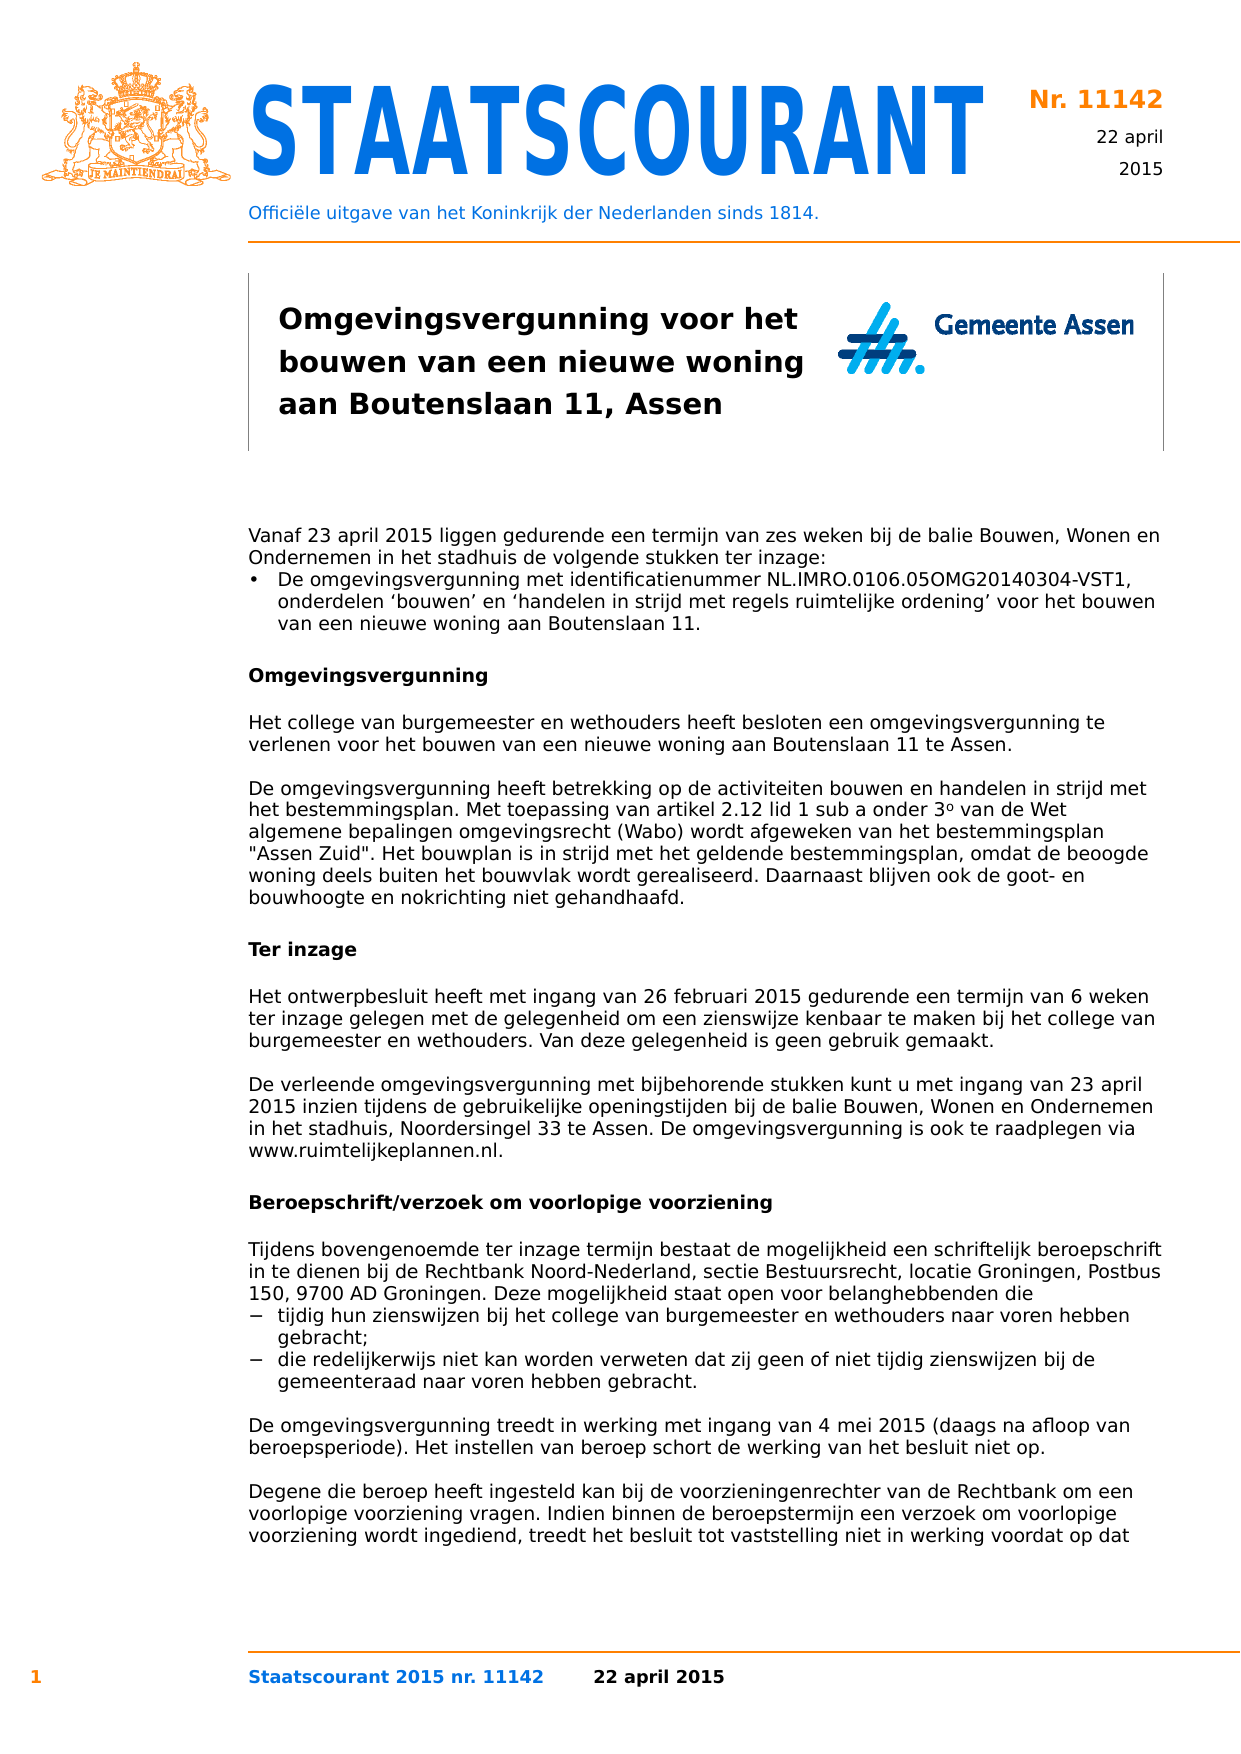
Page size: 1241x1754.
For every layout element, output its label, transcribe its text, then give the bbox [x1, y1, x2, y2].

text Vanaf 23 april 2015 liggen gedurende een termijn van zes weken bij de balie Bouwen, Wonen en Ondernemen in het stadhuis de volgende stukken ter inzage: [248, 525, 1163, 569]
text − die redelijkerwijs niet kan worden verweten dat zij geen of niet tijdig zienswijzen bij de gemeenteraad naar voren hebben gebracht. [248, 1349, 1163, 1393]
table_header STAATSCOURANT [248, 62, 998, 203]
text De verleende omgevingsvergunning met bijbehorende stukken kunt u met ingang van 23 april 2015 inzien tijdens de gebruikelijke openingstijden bij de balie Bouwen, Wonen en Ondernemen in het stadhuis, Noordersingel 33 te Assen. De omgevingsvergunning is ook te raadplegen via www.ruimtelijkeplannen.nl. [248, 1074, 1163, 1162]
picture [838, 302, 1134, 374]
subtitle Omgevingsvergunning [248, 664, 1163, 687]
text De omgevingsvergunning heeft betrekking op de activiteiten bouwen en handelen in strijd met het bestemmingsplan. Met toepassing van artikel 2.12 lid 1 sub a onder 3o van de Wet algemene bepalingen omgevingsrecht (Wabo) wordt afgeweken van het bestemmingsplan "Assen Zuid". Het bouwplan is in strijd met het geldende bestemmingsplan, omdat de beoogde woning deels buiten het bouwvlak wordt gerealiseerd. Daarnaast blijven ook de goot- en bouwhoogte en nokrichting niet gehandhaafd. [248, 777, 1163, 909]
table_cell 2015 [998, 153, 1240, 203]
table_header Nr. 11142 [998, 62, 1240, 121]
text voorziening wordt ingediend, treedt het besluit tot vaststelling niet in werking voordat op dat [248, 1524, 1163, 1546]
text Degene die beroep heeft ingesteld kan bij de voorzieningenrechter van de Rechtbank om een voorlopige voorziening vragen. Indien binnen de beroepstermijn een verzoek om voorlopige [248, 1481, 1163, 1524]
subtitle Beroepschrift/verzoek om voorlopige voorziening [248, 1192, 1163, 1214]
table_cell 22 april [998, 121, 1240, 153]
text − tijdig hun zienswijzen bij het college van burgemeester en wethouders naar voren hebben gebracht; [248, 1305, 1163, 1349]
table_cell Officiële uitgave van het Koninkrijk der Nederlanden sinds 1814. [248, 203, 1240, 241]
subtitle Ter inzage [248, 939, 1163, 961]
text • De omgevingsvergunning met identificatienummer NL.IMRO.0106.05OMG20140304-VST1, onderdelen ‘bouwen’ en ‘handelen in strijd met regels ruimtelijke ordening’ voor het bouwen van een nieuwe woning aan Boutenslaan 11. [248, 569, 1163, 634]
subtitle Omgevingsvergunning voor het bouwen van een nieuwe woning aan Boutenslaan 11, Assen [249, 273, 1163, 451]
table_header [25, 62, 248, 241]
text Het college van burgemeester en wethouders heeft besloten een omgevingsvergunning te verlenen voor het bouwen van een nieuwe woning aan Boutenslaan 11 te Assen. [248, 712, 1163, 756]
text De omgevingsvergunning treedt in werking met ingang van 4 mei 2015 (daags na afloop van beroepsperiode). Het instellen van beroep schort de werking van het besluit niet op. [248, 1415, 1163, 1459]
text Het ontwerpbesluit heeft met ingang van 26 februari 2015 gedurende een termijn van 6 weken ter inzage gelegen met de gelegenheid om een zienswijze kenbaar te maken bij het college van burgemeester en wethouders. Van deze gelegenheid is geen gebruik gemaakt. [248, 986, 1163, 1052]
picture [41, 62, 231, 186]
text Tijdens bovengenoemde ter inzage termijn bestaat de mogelijkheid een schriftelijk beroepschrift in te dienen bij de Rechtbank Noord-Nederland, sectie Bestuursrecht, locatie Groningen, Postbus 150, 9700 AD Groningen. Deze mogelijkheid staat open voor belanghebbenden die [248, 1239, 1163, 1305]
